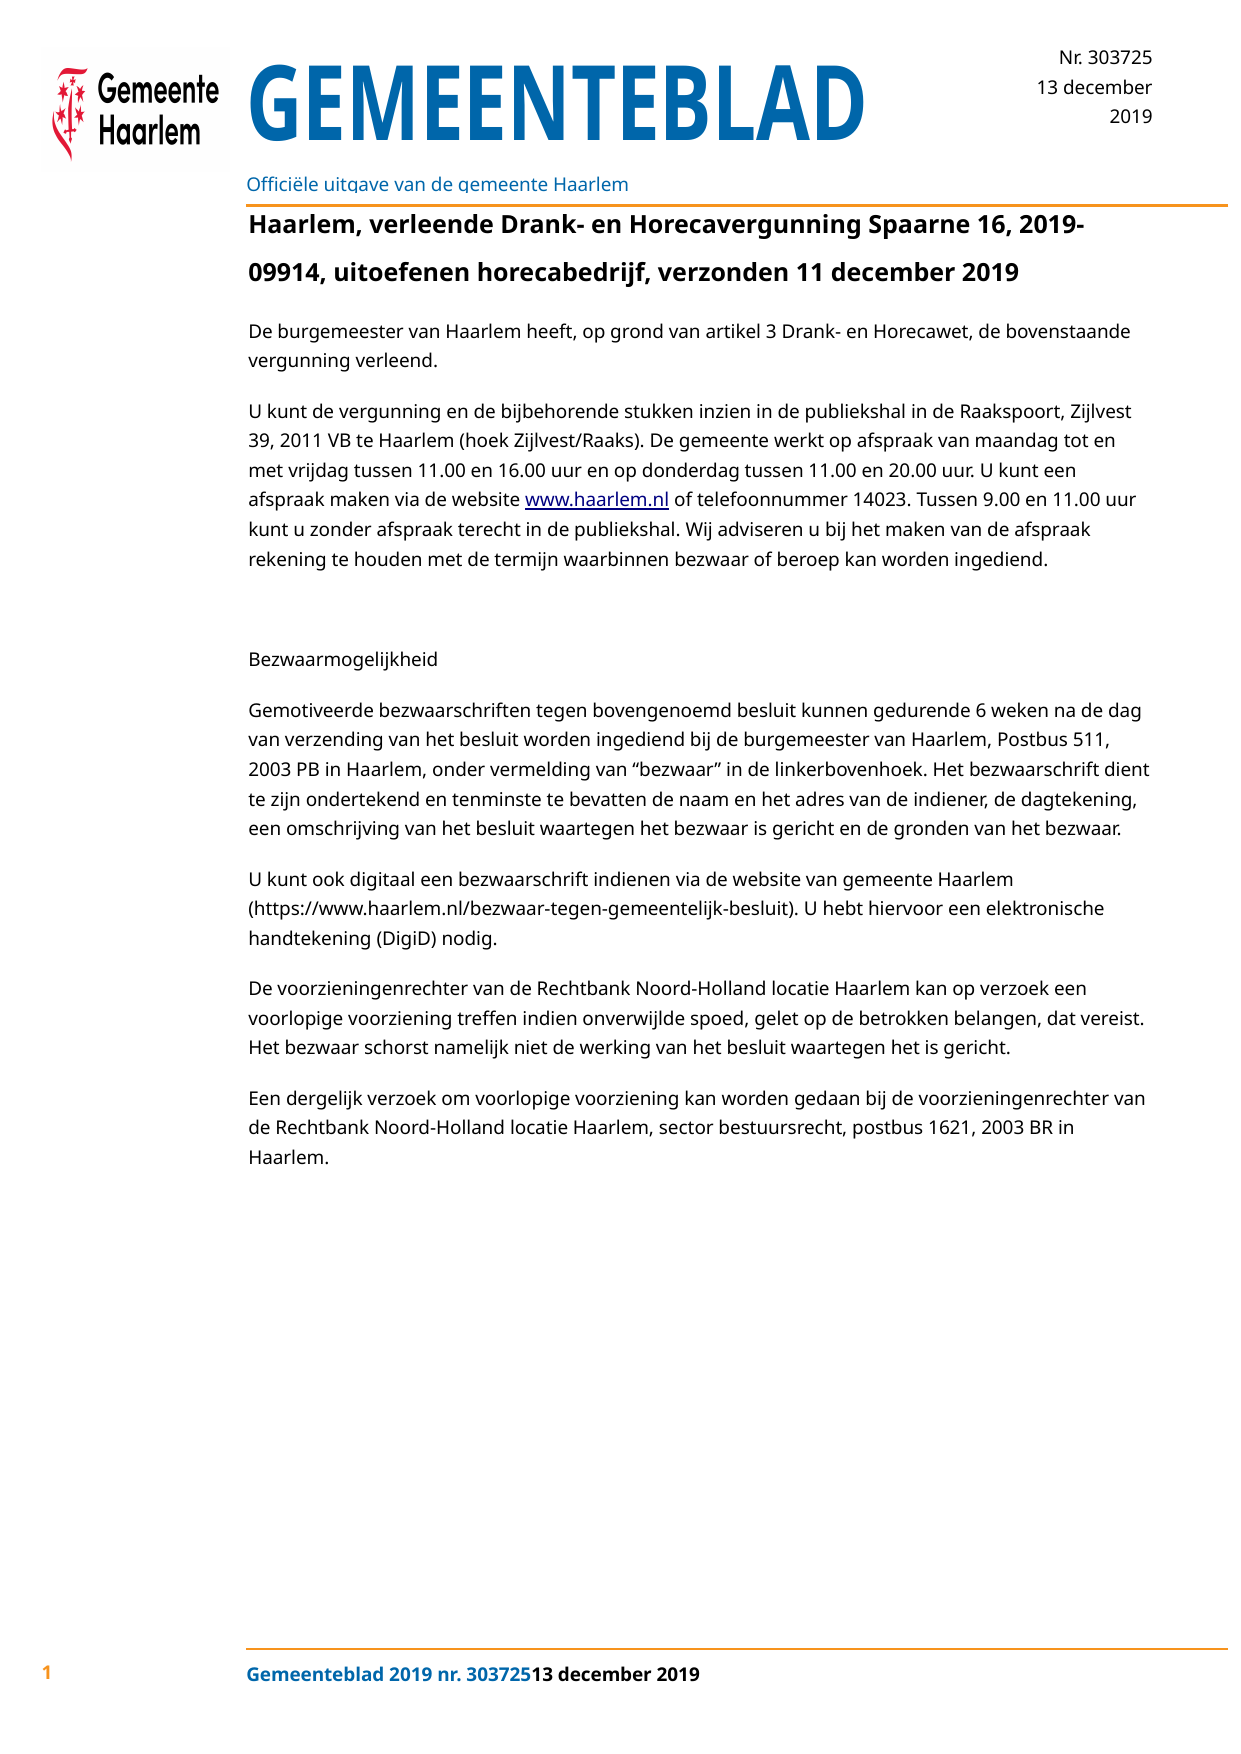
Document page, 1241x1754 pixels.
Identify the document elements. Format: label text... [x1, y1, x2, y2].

text De burgemeester van Haarlem heeft, op grond van artikel 3 Drank- en Horecawet, de bovenstaande vergunning verleend. [248, 318, 1152, 373]
text Een dergelijk verzoek om voorlopige voorziening kan worden gedaan bij de voorzieningenrechter van de Rechtbank Noord-Holland locatie Haarlem, sector bestuursrecht, postbus 1621, 2003 BR in Haarlem. [248, 1085, 1152, 1170]
text Gemotiveerde bezwaarschriften tegen bovengenoemd besluit kunnen gedurende 6 weken na de dag van verzending van het besluit worden ingediend bij de burgemeester van Haarlem, Postbus 511, 2003 PB in Haarlem, onder vermelding van “bezwaar” in de linkerbovenhoek. Het bezwaarschrift dient te zijn ondertekend en tenminste te bevatten de naam en het adres van de indiener, de dagtekening, een omschrijving van het besluit waartegen het bezwaar is gericht en de gronden van het bezwaar. [248, 697, 1152, 841]
picture [41, 47, 231, 172]
text De voorzieningenrechter van de Rechtbank Noord-Holland locatie Haarlem kan op verzoek een voorlopige voorziening treffen indien onverwijlde spoed, gelet op de betrokken belangen, dat vereist. Het bezwaar schorst namelijk niet de werking van het besluit waartegen het is gericht. [248, 975, 1152, 1060]
text Bezwaarmogelijkheid [248, 647, 1152, 672]
text U kunt de vergunning en de bijbehorende stukken inzien in de publiekshal in de Raakspoort, Zijlvest 39, 2011 VB te Haarlem (hoek Zijlvest/Raaks). De gemeente werkt op afspraak van maandag tot en met vrijdag tussen 11.00 en 16.00 uur en op donderdag tussen 11.00 en 20.00 uur. U kunt een afspraak maken via de website www.haarlem.nl of telefoonnummer 14023. Tussen 9.00 en 11.00 uur kunt u zonder afspraak terecht in de publiekshal. Wij adviseren u bij het maken van de afspraak rekening te houden met de termijn waarbinnen bezwaar of beroep kan worden ingediend. [248, 398, 1152, 572]
text U kunt ook digitaal een bezwaarschrift indienen via de website van gemeente Haarlem (https://www.haarlem.nl/bezwaar-tegen-gemeentelijk-besluit). U hebt hiervoor een elektronische handtekening (DigiD) nodig. [248, 866, 1152, 951]
text Haarlem, verleende Drank- en Horecavergunning Spaarne 16, 2019-09914, uitoefenen horecabedrijf, verzonden 11 december 2019 [248, 207, 1152, 288]
